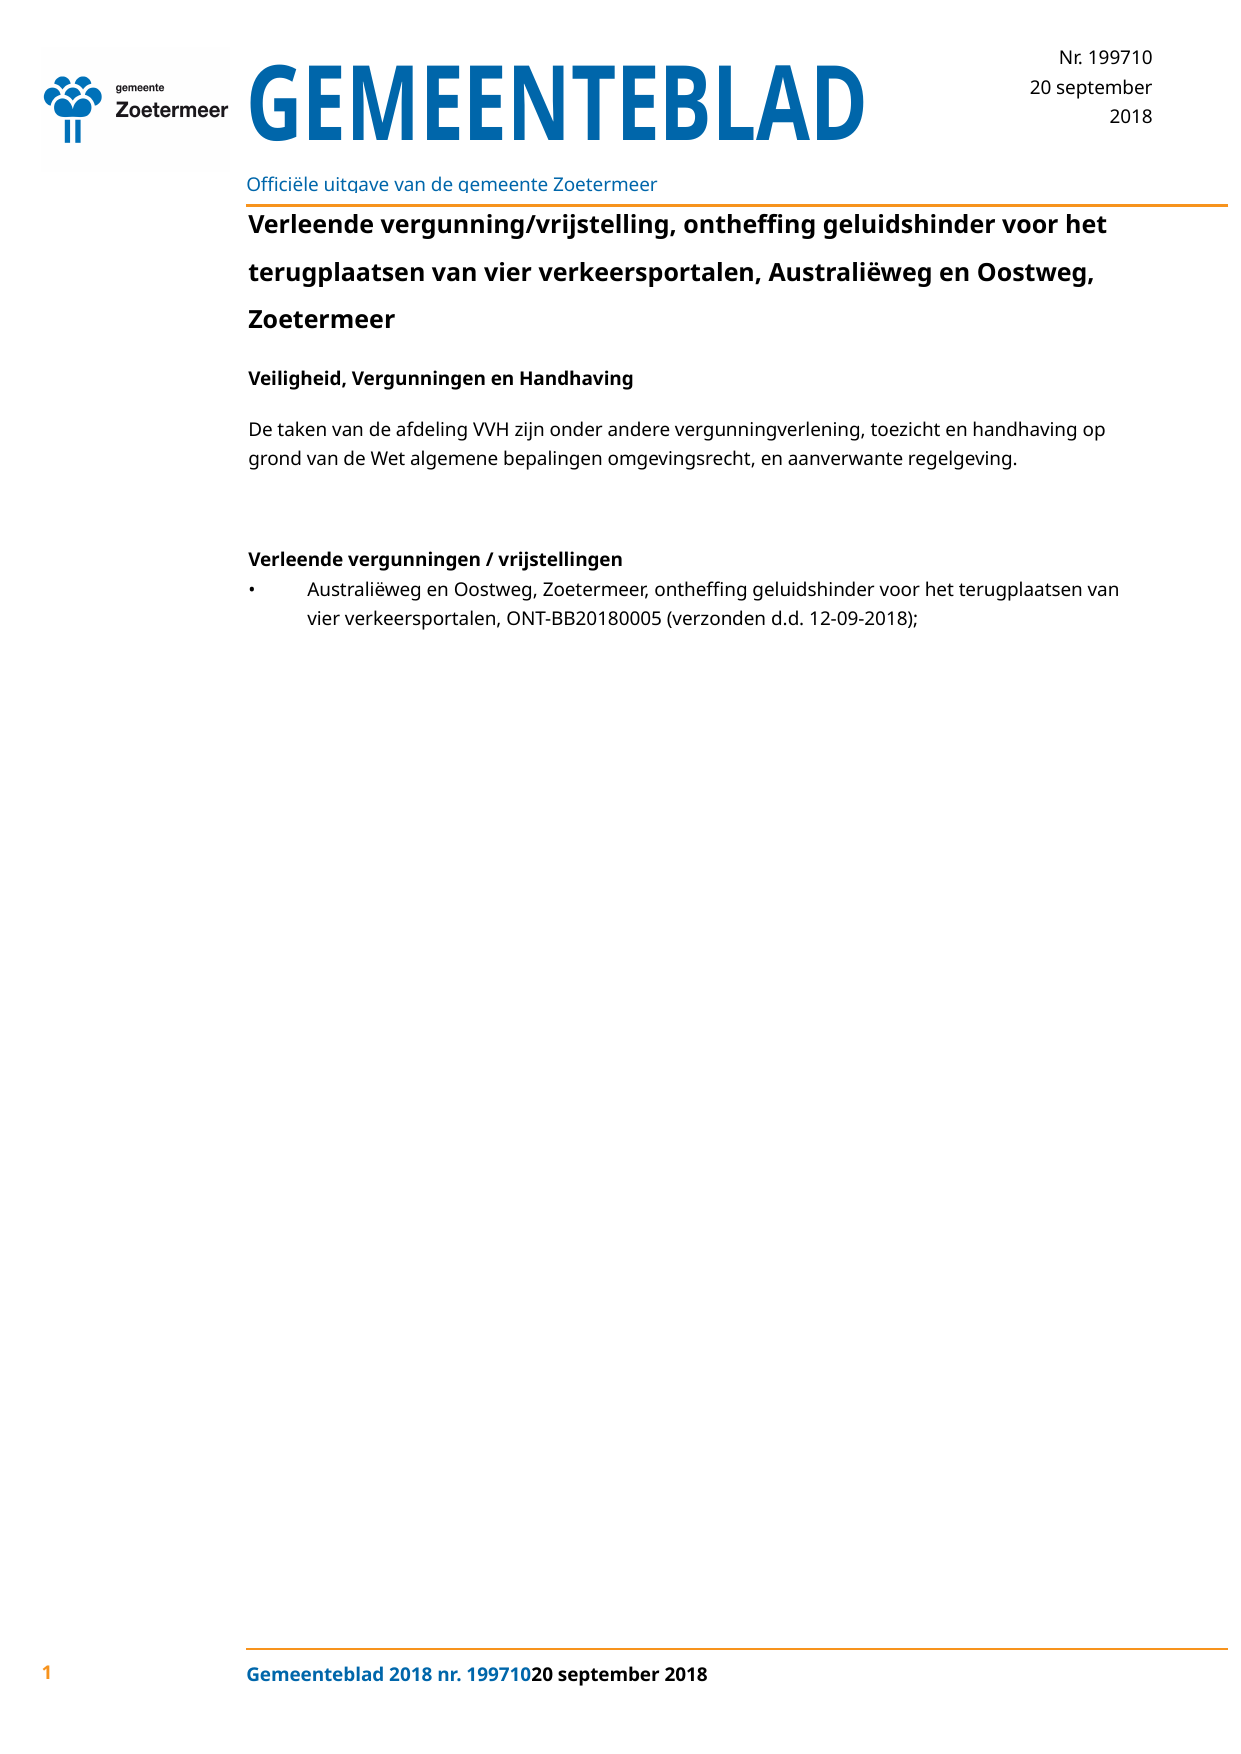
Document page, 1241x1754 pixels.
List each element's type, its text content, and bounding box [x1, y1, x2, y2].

list Australiëweg en Oostweg, Zoetermeer, ontheffing geluidshinder voor het terugplaatsen van vier verkeersportalen, ONT-BB20180005 (verzonden d.d. 12-09-2018); [248, 576, 1152, 631]
text Verleende vergunning/vrijstelling, ontheffing geluidshinder voor het terugplaatsen van vier verkeersportalen, Australiëweg en Oostweg, Zoetermeer [248, 207, 1152, 336]
text De taken van de afdeling VVH zijn onder andere vergunningverlening, toezicht en handhaving op grond van de Wet algemene bepalingen omgevingsrecht, en aanverwante regelgeving. [248, 416, 1152, 471]
text Verleende vergunningen / vrijstellingen [248, 546, 1152, 572]
picture [41, 47, 231, 172]
text Veiligheid, Vergunningen en Handhaving [248, 366, 1152, 391]
